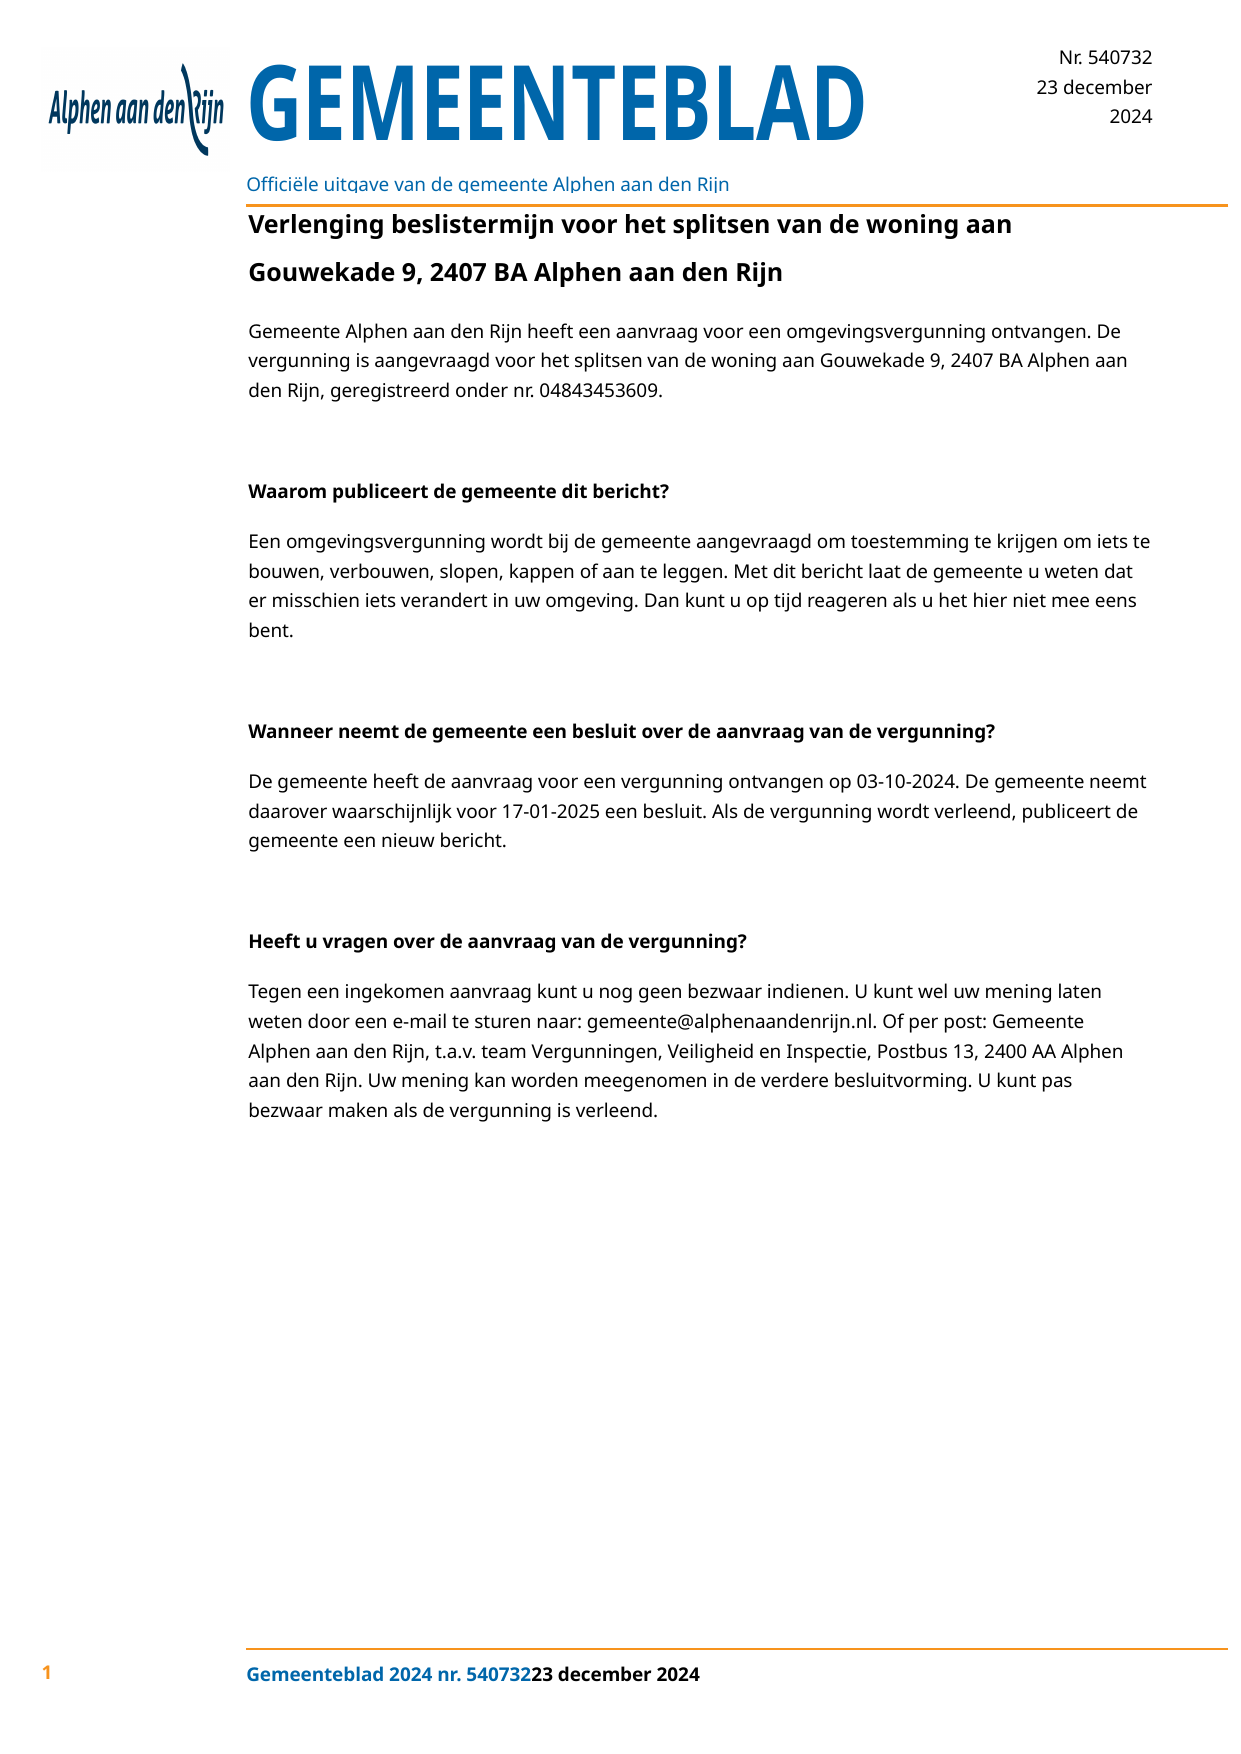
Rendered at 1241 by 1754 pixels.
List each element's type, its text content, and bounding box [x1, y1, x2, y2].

text Gemeente Alphen aan den Rijn heeft een aanvraag voor een omgevingsvergunning ontvangen. De vergunning is aangevraagd voor het splitsen van de woning aan Gouwekade 9, 2407 BA Alphen aan den Rijn, geregistreerd onder nr. 04843453609. [248, 318, 1152, 403]
text Verlenging beslistermijn voor het splitsen van de woning aan Gouwekade 9, 2407 BA Alphen aan den Rijn [248, 207, 1152, 288]
text Waarom publiceert de gemeente dit bericht? [248, 478, 1152, 504]
text De gemeente heeft de aanvraag voor een vergunning ontvangen op 03-10-2024. De gemeente neemt daarover waarschijnlijk voor 17-01-2025 een besluit. Als de vergunning wordt verleend, publiceert de gemeente een nieuw bericht. [248, 768, 1152, 853]
text Tegen een ingekomen aanvraag kunt u nog geen bezwaar indienen. U kunt wel uw mening laten weten door een e-mail te sturen naar: gemeente@alphenaandenrijn.nl. Of per post: Gemeente Alphen aan den Rijn, t.a.v. team Vergunningen, Veiligheid en Inspectie, Postbus 13, 2400 AA Alphen aan den Rijn. Uw mening kan worden meegenomen in de verdere besluitvorming. U kunt pas bezwaar maken als de vergunning is verleend. [248, 979, 1152, 1123]
text Wanneer neemt de gemeente een besluit over de aanvraag van de vergunning? [248, 718, 1152, 744]
text Een omgevingsvergunning wordt bij de gemeente aangevraagd om toestemming te krijgen om iets te bouwen, verbouwen, slopen, kappen of aan te leggen. Met dit bericht laat de gemeente u weten dat er misschien iets verandert in uw omgeving. Dan kunt u op tijd reageren als u het hier niet mee eens bent. [248, 528, 1152, 643]
text Heeft u vragen over de aanvraag van de vergunning? [248, 928, 1152, 954]
picture [41, 47, 231, 172]
